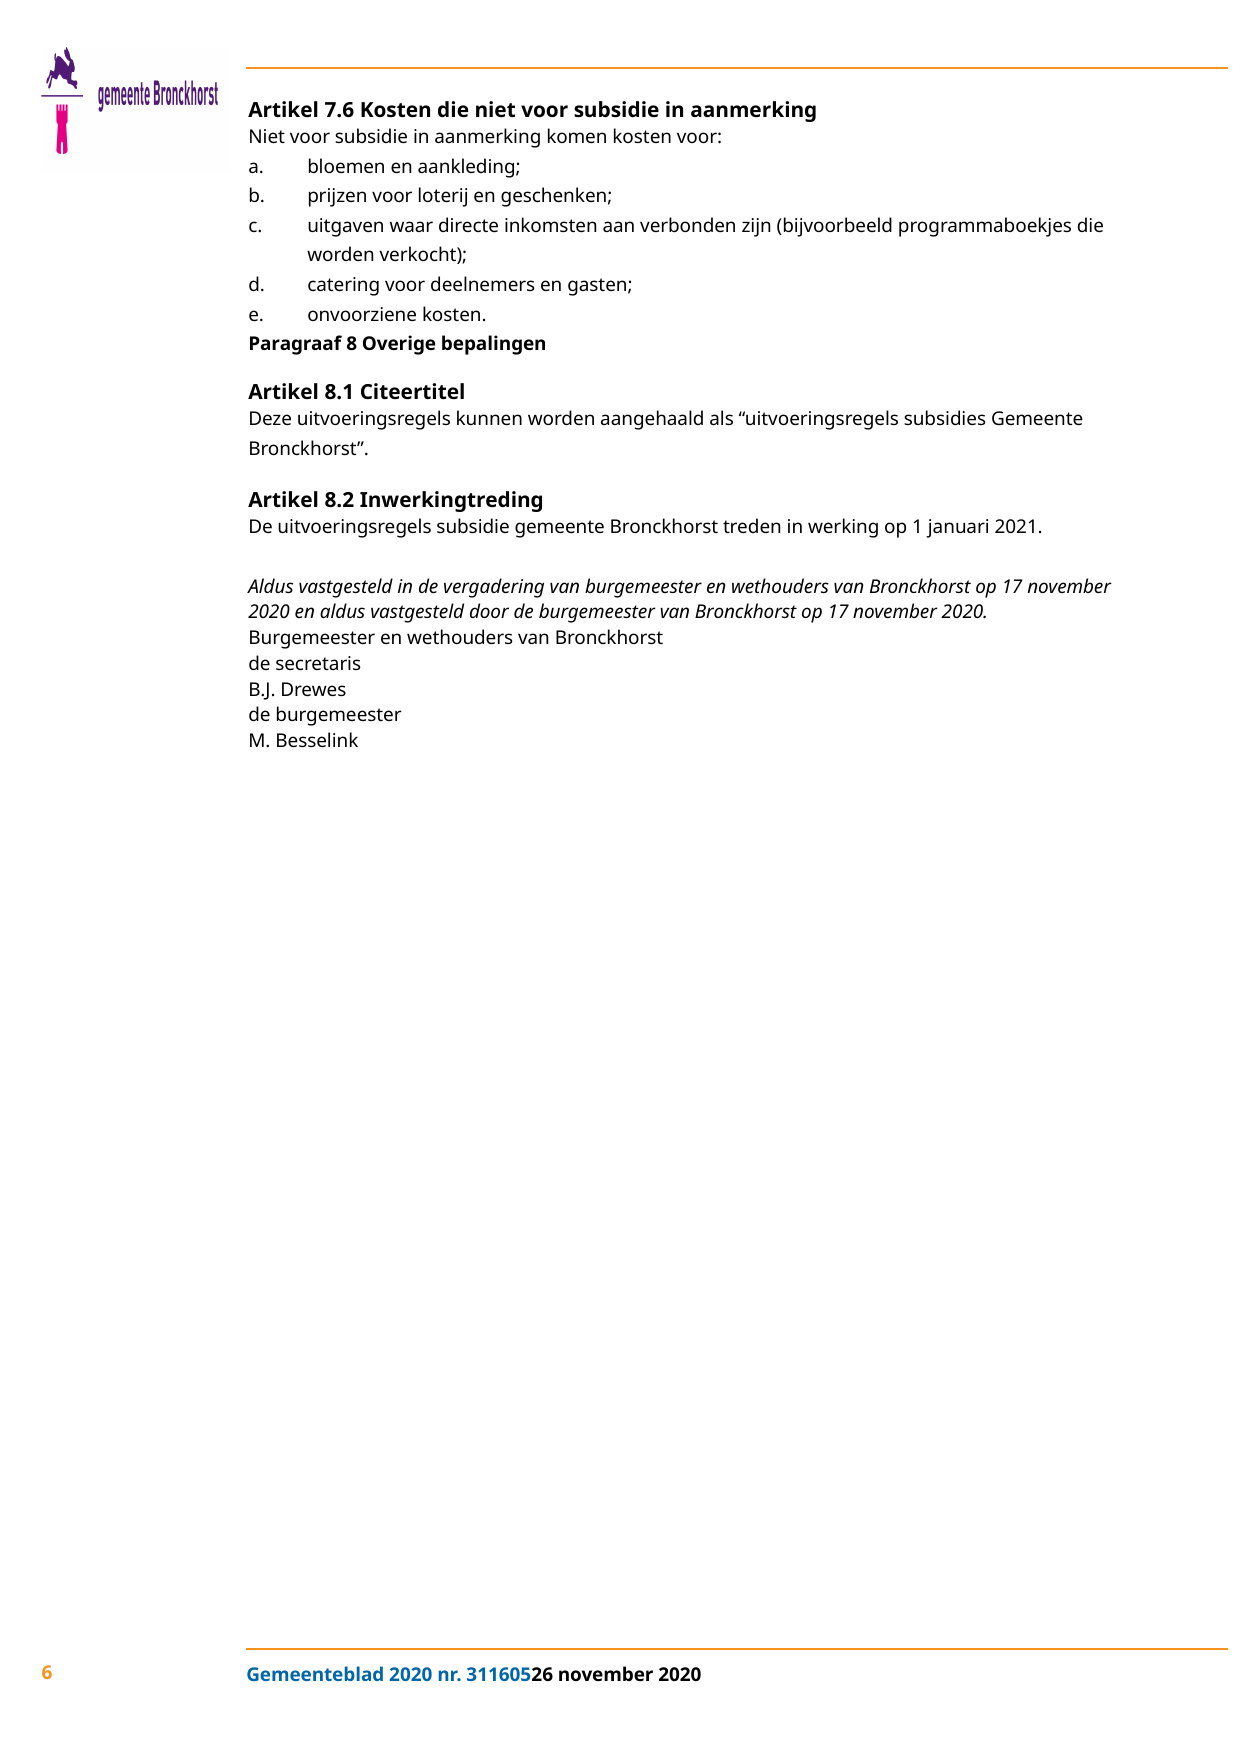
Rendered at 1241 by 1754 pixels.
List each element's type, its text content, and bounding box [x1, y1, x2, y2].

text Artikel 8.1 Citeertitel [248, 377, 1152, 405]
list bloemen en aankleding; [248, 153, 1152, 178]
picture [41, 47, 231, 172]
text Niet voor subsidie in aanmerking komen kosten voor: [248, 123, 1152, 149]
text M. Besselink [248, 727, 1152, 753]
text Aldus vastgesteld in de vergadering van burgemeester en wethouders van Bronckhorst op 17 november 2020 en aldus vastgesteld door de burgemeester van Bronckhorst op 17 november 2020. [248, 573, 1152, 624]
text Artikel 8.2 Inwerkingtreding [248, 485, 1152, 514]
list uitgaven waar directe inkomsten aan verbonden zijn (bijvoorbeeld programmaboekjes die worden verkocht); [248, 212, 1152, 267]
text Paragraaf 8 Overige bepalingen [248, 330, 1152, 356]
text De uitvoeringsregels subsidie gemeente Bronckhorst treden in werking op 1 januari 2021. [248, 514, 1152, 539]
text Artikel 7.6 Kosten die niet voor subsidie in aanmerking [248, 95, 1152, 123]
text Deze uitvoeringsregels kunnen worden aangehaald als “uitvoeringsregels subsidies Gemeente Bronckhorst”. [248, 405, 1152, 461]
text Burgemeester en wethouders van Bronckhorst [248, 624, 1152, 650]
list catering voor deelnemers en gasten; [248, 271, 1152, 297]
text B.J. Drewes [248, 676, 1152, 702]
text de burgemeester [248, 702, 1152, 727]
list prijzen voor loterij en geschenken; [248, 182, 1152, 208]
list onvoorziene kosten. [248, 301, 1152, 326]
text de secretaris [248, 650, 1152, 676]
